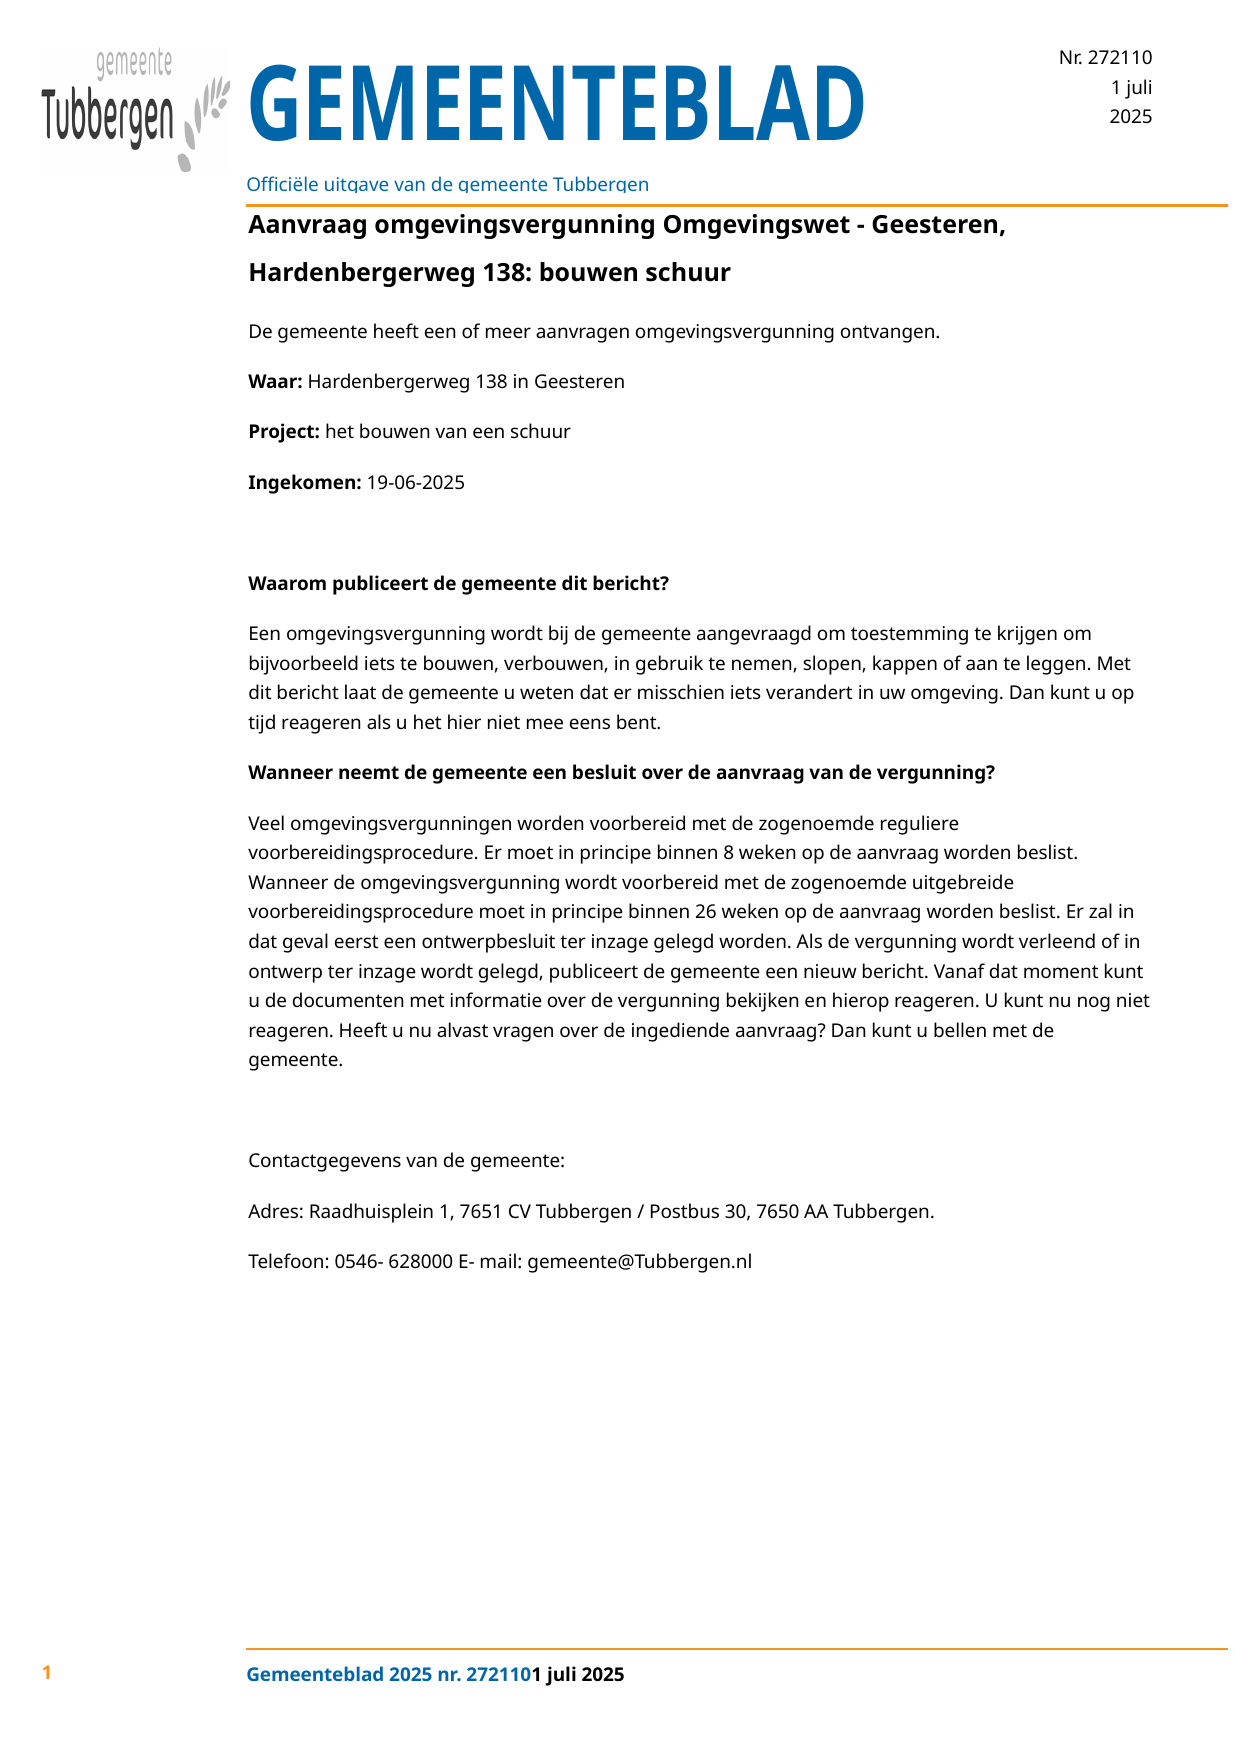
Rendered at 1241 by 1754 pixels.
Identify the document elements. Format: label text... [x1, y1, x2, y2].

text Aanvraag omgevingsvergunning Omgevingswet - Geesteren, Hardenbergerweg 138: bouwen schuur [248, 207, 1152, 288]
text Contactgegevens van de gemeente: [248, 1147, 1152, 1173]
text Wanneer neemt de gemeente een besluit over de aanvraag van de vergunning? [248, 759, 1152, 785]
text Project: het bouwen van een schuur [248, 419, 1152, 444]
text Adres: Raadhuisplein 1, 7651 CV Tubbergen / Postbus 30, 7650 AA Tubbergen. [248, 1198, 1152, 1224]
text Veel omgevingsvergunningen worden voorbereid met de zogenoemde reguliere voorbereidingsprocedure. Er moet in principe binnen 8 weken op de aanvraag worden beslist. Wanneer de omgevingsvergunning wordt voorbereid met de zogenoemde uitgebreide voorbereidingsprocedure moet in principe binnen 26 weken op de aanvraag worden beslist. Er zal in dat geval eerst een ontwerpbesluit ter inzage gelegd worden. Als de vergunning wordt verleend of in ontwerp ter inzage wordt gelegd, publiceert de gemeente een nieuw bericht. Vanaf dat moment kunt u de documenten met informatie over de vergunning bekijken en hierop reageren. U kunt nu nog niet reageren. Heeft u nu alvast vragen over de ingediende aanvraag? Dan kunt u bellen met de gemeente. [248, 810, 1152, 1072]
text Waar: Hardenbergerweg 138 in Geesteren [248, 368, 1152, 394]
text De gemeente heeft een of meer aanvragen omgevingsvergunning ontvangen. [248, 318, 1152, 344]
text Een omgevingsvergunning wordt bij de gemeente aangevraagd om toestemming te krijgen om bijvoorbeeld iets te bouwen, verbouwen, in gebruik te nemen, slopen, kappen of aan te leggen. Met dit bericht laat de gemeente u weten dat er misschien iets verandert in uw omgeving. Dan kunt u op tijd reageren als u het hier niet mee eens bent. [248, 620, 1152, 735]
text Ingekomen: 19-06-2025 [248, 469, 1152, 495]
text Telefoon: 0546- 628000 E- mail: gemeente@Tubbergen.nl [248, 1248, 1152, 1274]
text Waarom publiceert de gemeente dit bericht? [248, 570, 1152, 596]
picture [41, 47, 231, 172]
